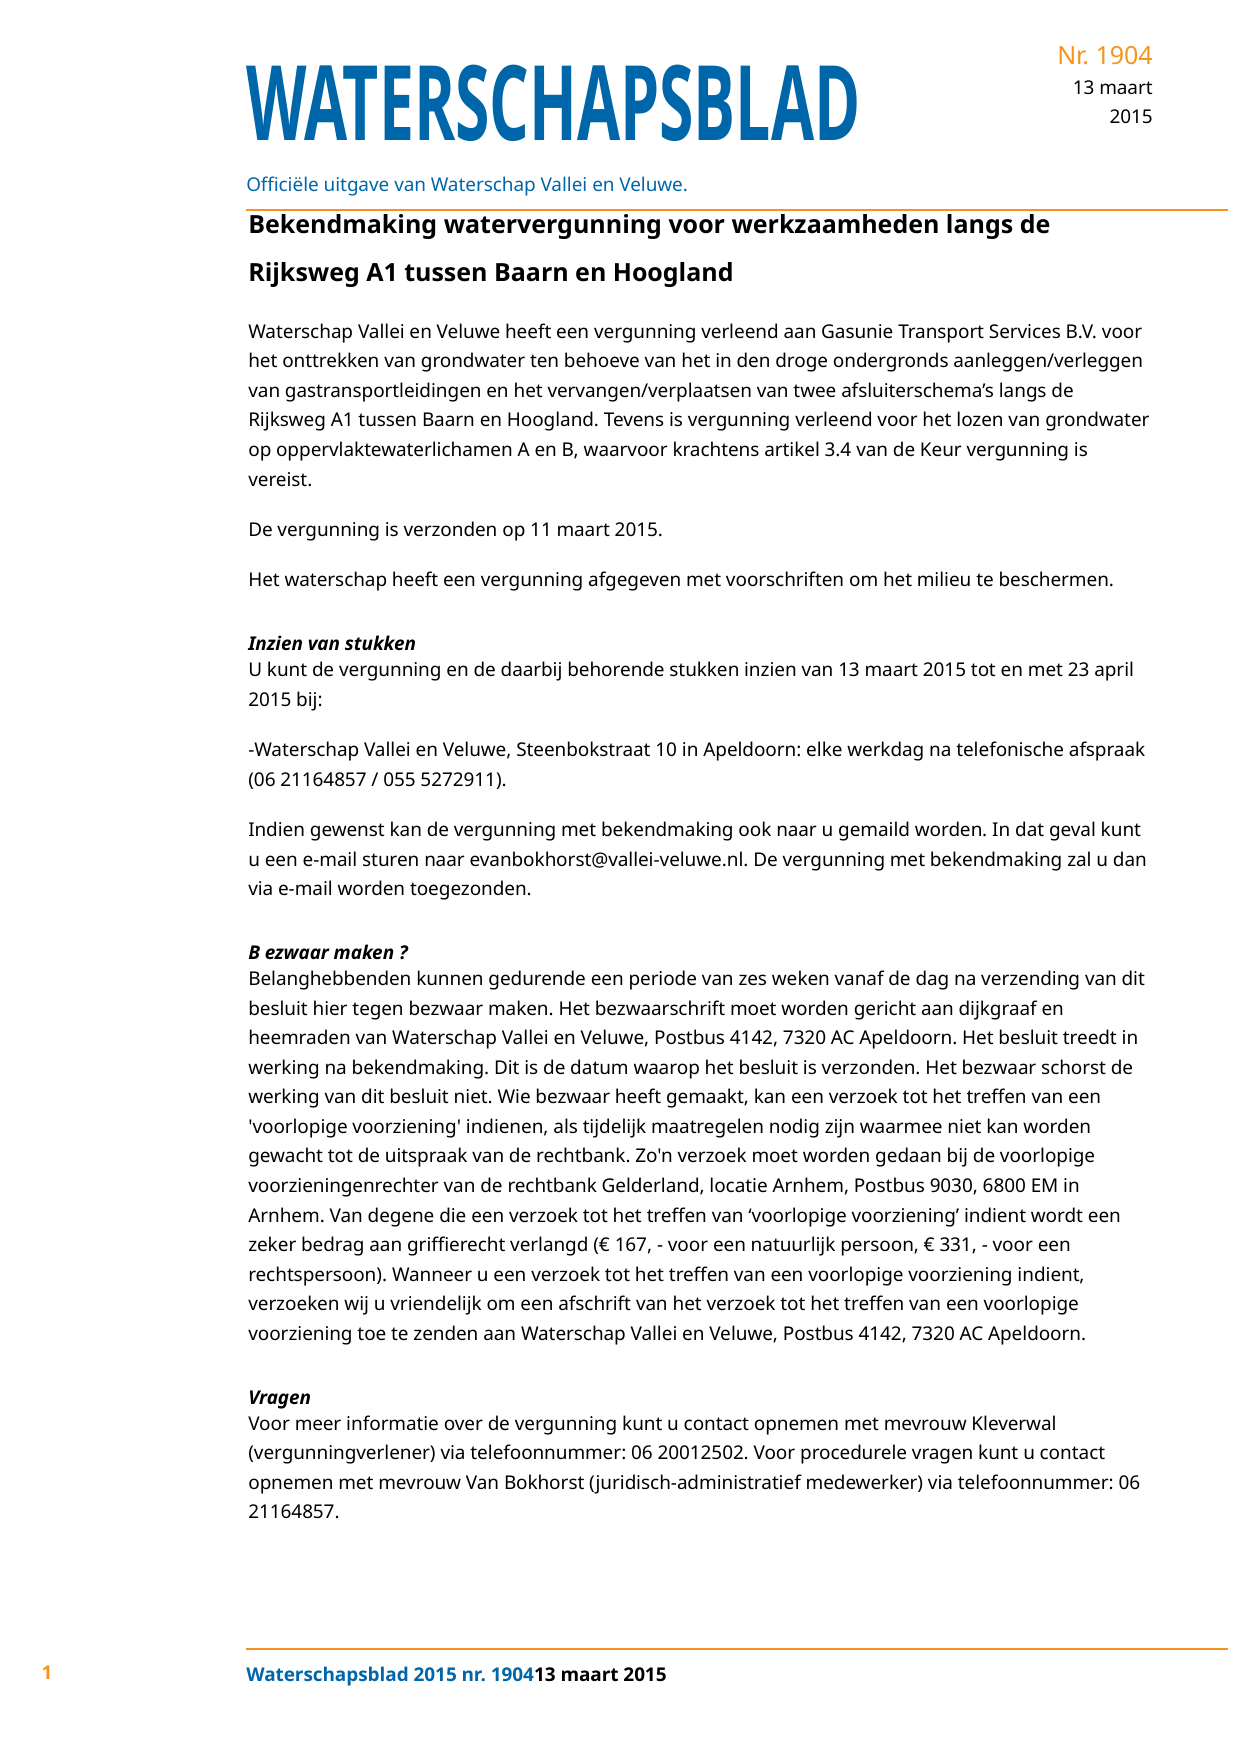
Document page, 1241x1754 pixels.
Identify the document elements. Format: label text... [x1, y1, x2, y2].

text Waterschap Vallei en Veluwe heeft een vergunning verleend aan Gasunie Transport Services B.V. voor het onttrekken van grondwater ten behoeve van het in den droge ondergronds aanleggen/verleggen van gastransportleidingen en het vervangen/verplaatsen van twee afsluiterschema’s langs de Rijksweg A1 tussen Baarn en Hoogland. Tevens is vergunning verleend voor het lozen van grondwater op oppervlaktewaterlichamen A en B, waarvoor krachtens artikel 3.4 van de Keur vergunning is vereist. [248, 318, 1152, 492]
picture [41, 47, 231, 172]
text B ezwaar maken ? [248, 939, 1152, 965]
text U kunt de vergunning en de daarbij behorende stukken inzien van 13 maart 2015 tot en met 23 april 2015 bij: [248, 656, 1152, 712]
text Inzien van stukken [248, 631, 1152, 656]
text -Waterschap Vallei en Veluwe, Steenbokstraat 10 in Apeldoorn: elke werkdag na telefonische afspraak (06 21164857 / 055 5272911). [248, 736, 1152, 792]
text Voor meer informatie over de vergunning kunt u contact opnemen met mevrouw Kleverwal (vergunningverlener) via telefoonnummer: 06 20012502. Voor procedurele vragen kunt u contact opnemen met mevrouw Van Bokhorst (juridisch-administratief medewerker) via telefoonnummer: 06 21164857. [248, 1410, 1152, 1524]
text Het waterschap heeft een vergunning afgegeven met voorschriften om het milieu te beschermen. [248, 567, 1152, 592]
text Vragen [248, 1384, 1152, 1410]
text Bekendmaking watervergunning voor werkzaamheden langs de Rijksweg A1 tussen Baarn en Hoogland [248, 211, 1152, 288]
text Belanghebbenden kunnen gedurende een periode van zes weken vanaf de dag na verzending van dit besluit hier tegen bezwaar maken. Het bezwaarschrift moet worden gericht aan dijkgraaf en heemraden van Waterschap Vallei en Veluwe, Postbus 4142, 7320 AC Apeldoorn. Het besluit treedt in werking na bekendmaking. Dit is de datum waarop het besluit is verzonden. Het bezwaar schorst de werking van dit besluit niet. Wie bezwaar heeft gemaakt, kan een verzoek tot het treffen van een 'voorlopige voorziening' indienen, als tijdelijk maatregelen nodig zijn waarmee niet kan worden gewacht tot de uitspraak van de rechtbank. Zo'n verzoek moet worden gedaan bij de voorlopige voorzieningenrechter van de rechtbank Gelderland, locatie Arnhem, Postbus 9030, 6800 EM in Arnhem. Van degene die een verzoek tot het treffen van ‘voorlopige voorziening’ indient wordt een zeker bedrag aan griffierecht verlangd (€ 167, - voor een natuurlijk persoon, € 331, - voor een rechtspersoon). Wanneer u een verzoek tot het treffen van een voorlopige voorziening indient, verzoeken wij u vriendelijk om een afschrift van het verzoek tot het treffen van een voorlopige voorziening toe te zenden aan Waterschap Vallei en Veluwe, Postbus 4142, 7320 AC Apeldoorn. [248, 965, 1152, 1346]
text Indien gewenst kan de vergunning met bekendmaking ook naar u gemaild worden. In dat geval kunt u een e-mail sturen naar evanbokhorst@vallei-veluwe.nl. De vergunning met bekendmaking zal u dan via e-mail worden toegezonden. [248, 816, 1152, 901]
text De vergunning is verzonden op 11 maart 2015. [248, 516, 1152, 542]
